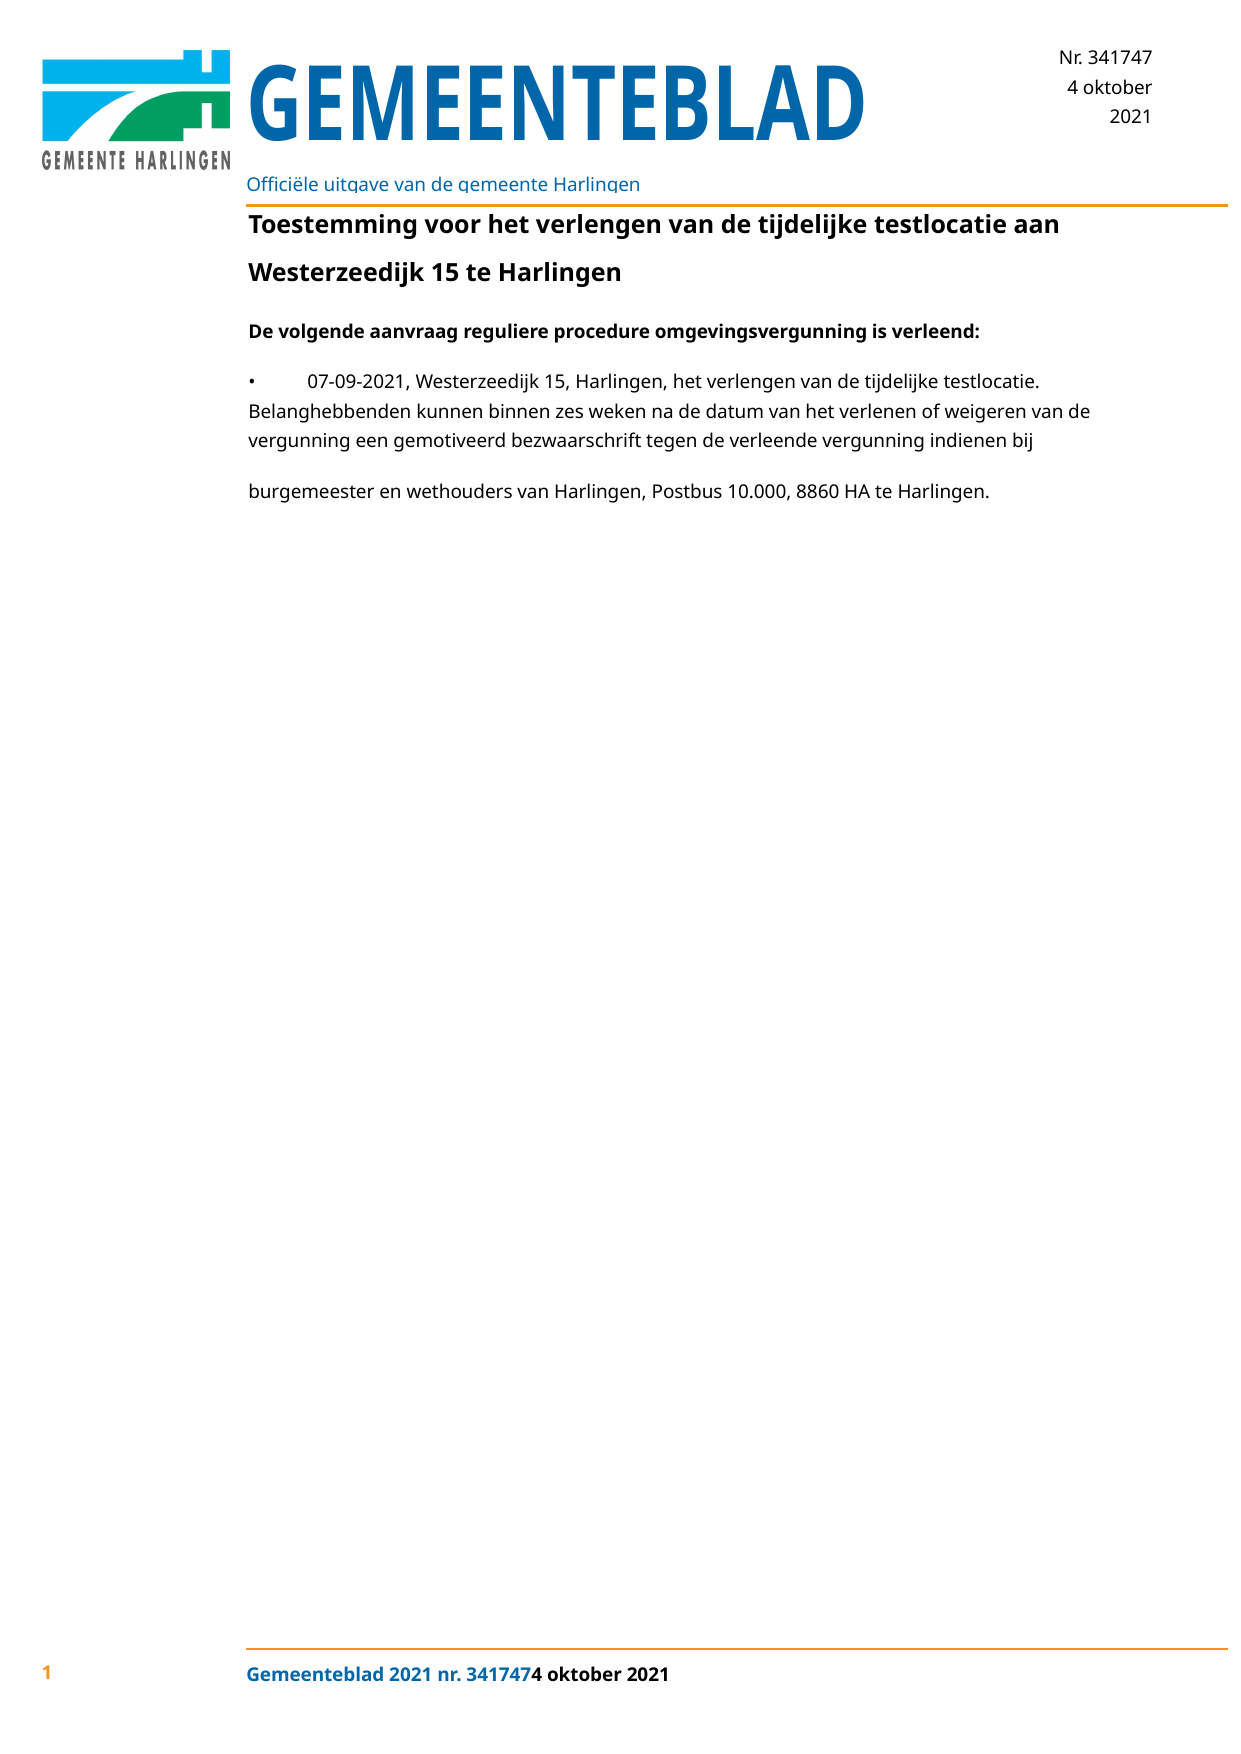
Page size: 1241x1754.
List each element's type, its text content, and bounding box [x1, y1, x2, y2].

text burgemeester en wethouders van Harlingen, Postbus 10.000, 8860 HA te Harlingen. [248, 478, 1152, 504]
text De volgende aanvraag reguliere procedure omgevingsvergunning is verleend: [248, 318, 1152, 344]
text Belanghebbenden kunnen binnen zes weken na de datum van het verlenen of weigeren van de vergunning een gemotiveerd bezwaarschrift tegen de verleende vergunning indienen bij [248, 398, 1152, 453]
list 07-09-2021, Westerzeedijk 15, Harlingen, het verlengen van de tijdelijke testlocatie. [248, 368, 1152, 394]
text Toestemming voor het verlengen van de tijdelijke testlocatie aan Westerzeedijk 15 te Harlingen [248, 207, 1152, 288]
picture [41, 47, 231, 172]
